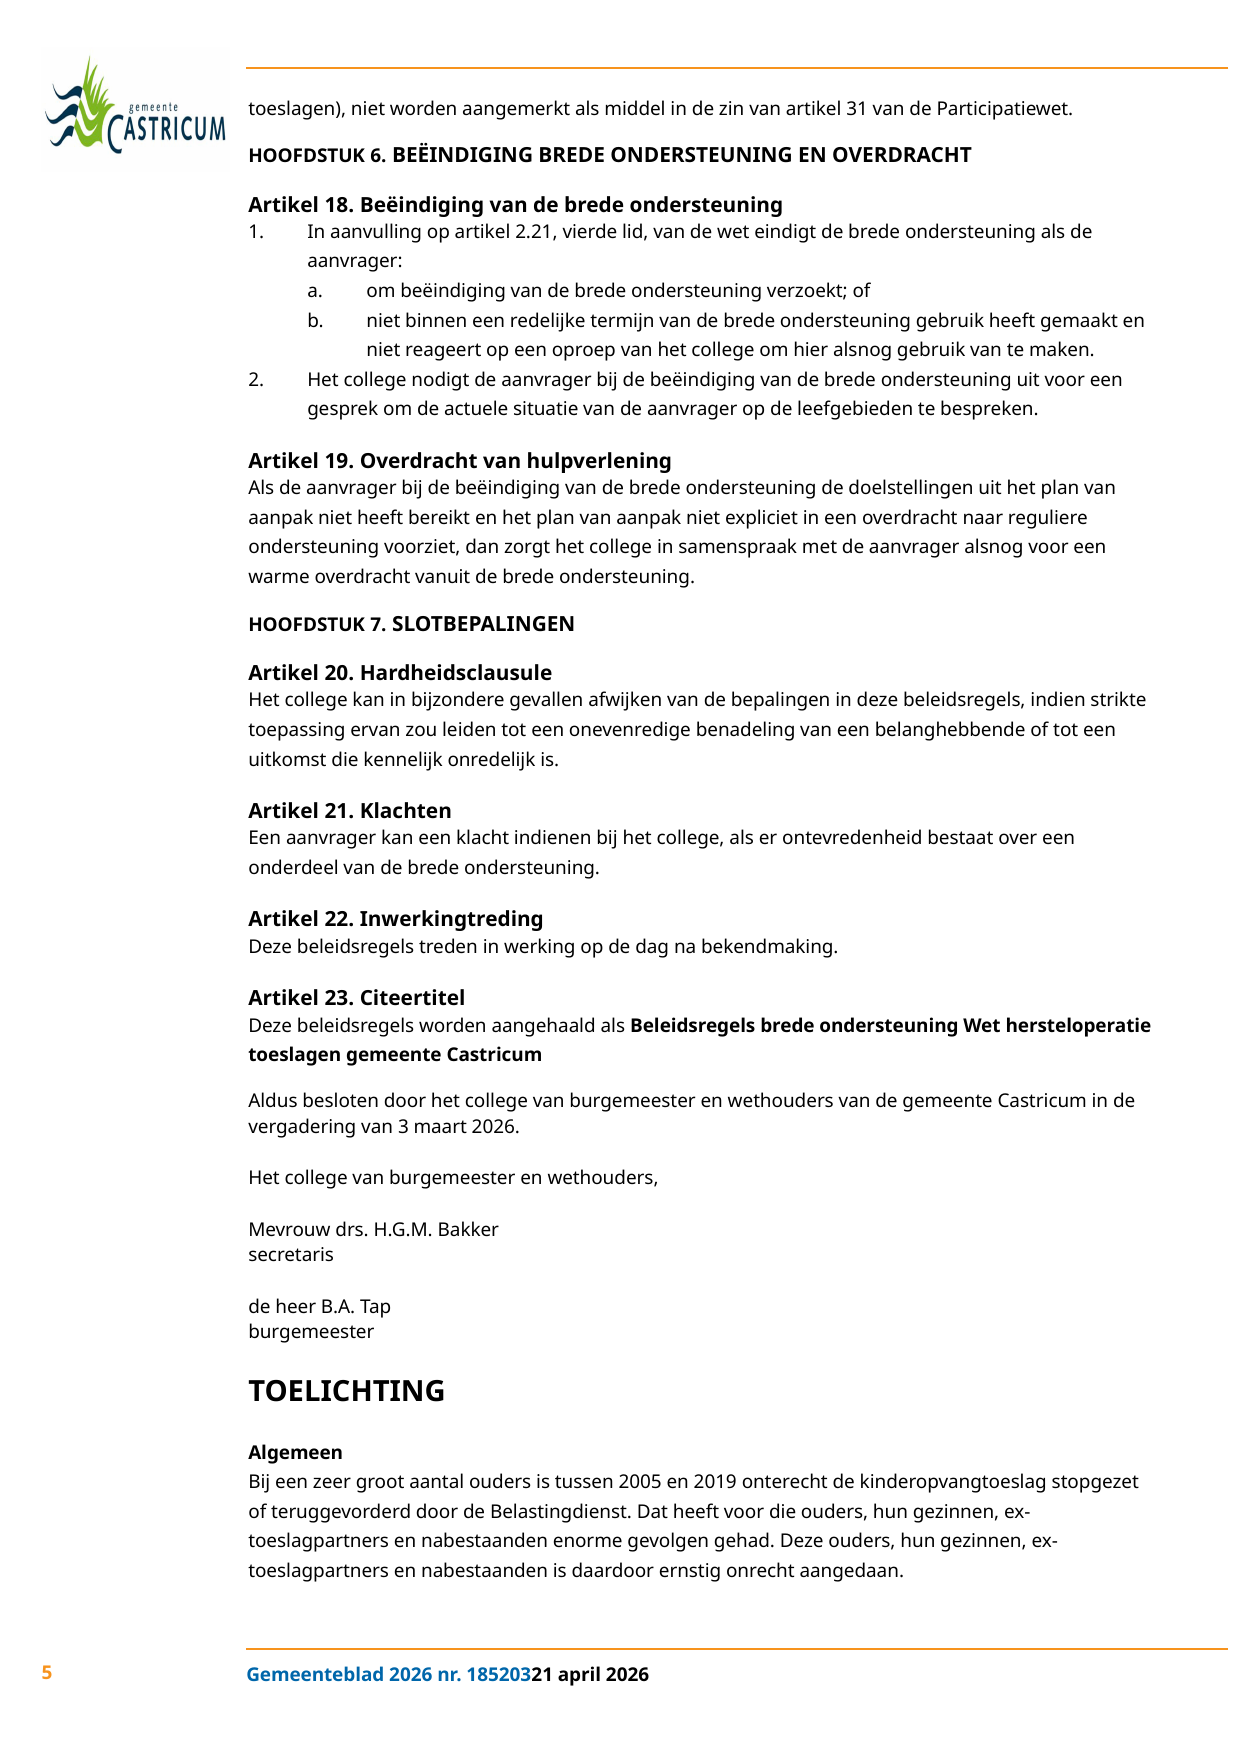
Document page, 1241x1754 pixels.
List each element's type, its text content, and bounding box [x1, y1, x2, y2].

text Het college kan in bijzondere gevallen afwijken van de bepalingen in deze beleidsregels, indien strikte toepassing ervan zou leiden tot een onevenredige benadeling van een belanghebbende of tot een uitkomst die kennelijk onredelijk is. [248, 687, 1152, 771]
text Artikel 23. Citeertitel [248, 983, 1152, 1012]
text toeslagen), niet worden aangemerkt als middel in de zin van artikel 31 van de Participatiewet. [248, 95, 1152, 121]
text Algemeen [248, 1439, 1152, 1465]
text Artikel 19. Overdracht van hulpverlening [248, 446, 1152, 474]
text Aldus besloten door het college van burgemeester en wethouders van de gemeente Castricum in de vergadering van 3 maart 2026. [248, 1087, 1152, 1138]
list niet binnen een redelijke termijn van de brede ondersteuning gebruik heeft gemaakt en niet reageert op een oproep van het college om hier alsnog gebruik van te maken. [307, 307, 1152, 362]
text Deze beleidsregels treden in werking op de dag na bekendmaking. [248, 933, 1152, 959]
text Een aanvrager kan een klacht indienen bij het college, als er ontevredenheid bestaat over een onderdeel van de brede ondersteuning. [248, 824, 1152, 880]
text Deze beleidsregels worden aangehaald als Beleidsregels brede ondersteuning Wet hersteloperatie toeslagen gemeente Castricum [248, 1012, 1152, 1067]
text Artikel 20. Hardheidsclausule [248, 658, 1152, 687]
picture [41, 47, 231, 172]
text HOOFDSTUK 7. SLOTBEPALINGEN [248, 609, 1152, 637]
text de heer B.A. Tap [248, 1293, 1152, 1319]
list Het college nodigt de aanvrager bij de beëindiging van de brede ondersteuning uit voor een gesprek om de actuele situatie van de aanvrager op de leefgebieden te bespreken. [248, 366, 1152, 421]
text Bij een zeer groot aantal ouders is tussen 2005 en 2019 onterecht de kinderopvangtoeslag stopgezet of teruggevorderd door de Belastingdienst. Dat heeft voor die ouders, hun gezinnen, ex-toeslagpartners en nabestaanden enorme gevolgen gehad. Deze ouders, hun gezinnen, ex-toeslagpartners en nabestaanden is daardoor ernstig onrecht aangedaan. [248, 1468, 1152, 1583]
text secretaris [248, 1241, 1152, 1267]
text Mevrouw drs. H.G.M. Bakker [248, 1216, 1152, 1241]
list om beëindiging van de brede ondersteuning verzoekt; of [307, 277, 1152, 303]
list In aanvulling op artikel 2.21, vierde lid, van de wet eindigt de brede ondersteuning als de aanvrager: [248, 218, 1152, 273]
text HOOFDSTUK 6. BEËINDIGING BREDE ONDERSTEUNING EN OVERDRACHT [248, 140, 1152, 169]
text Artikel 22. Inwerkingtreding [248, 904, 1152, 933]
text TOELICHTING [248, 1370, 1152, 1410]
text burgemeester [248, 1319, 1152, 1344]
text Als de aanvrager bij de beëindiging van de brede ondersteuning de doelstellingen uit het plan van aanpak niet heeft bereikt en het plan van aanpak niet expliciet in een overdracht naar reguliere ondersteuning voorziet, dan zorgt het college in samenspraak met de aanvrager alsnog voor een warme overdracht vanuit de brede ondersteuning. [248, 474, 1152, 589]
text Artikel 21. Klachten [248, 796, 1152, 824]
text Het college van burgemeester en wethouders, [248, 1164, 1152, 1190]
text Artikel 18. Beëindiging van de brede ondersteuning [248, 190, 1152, 218]
